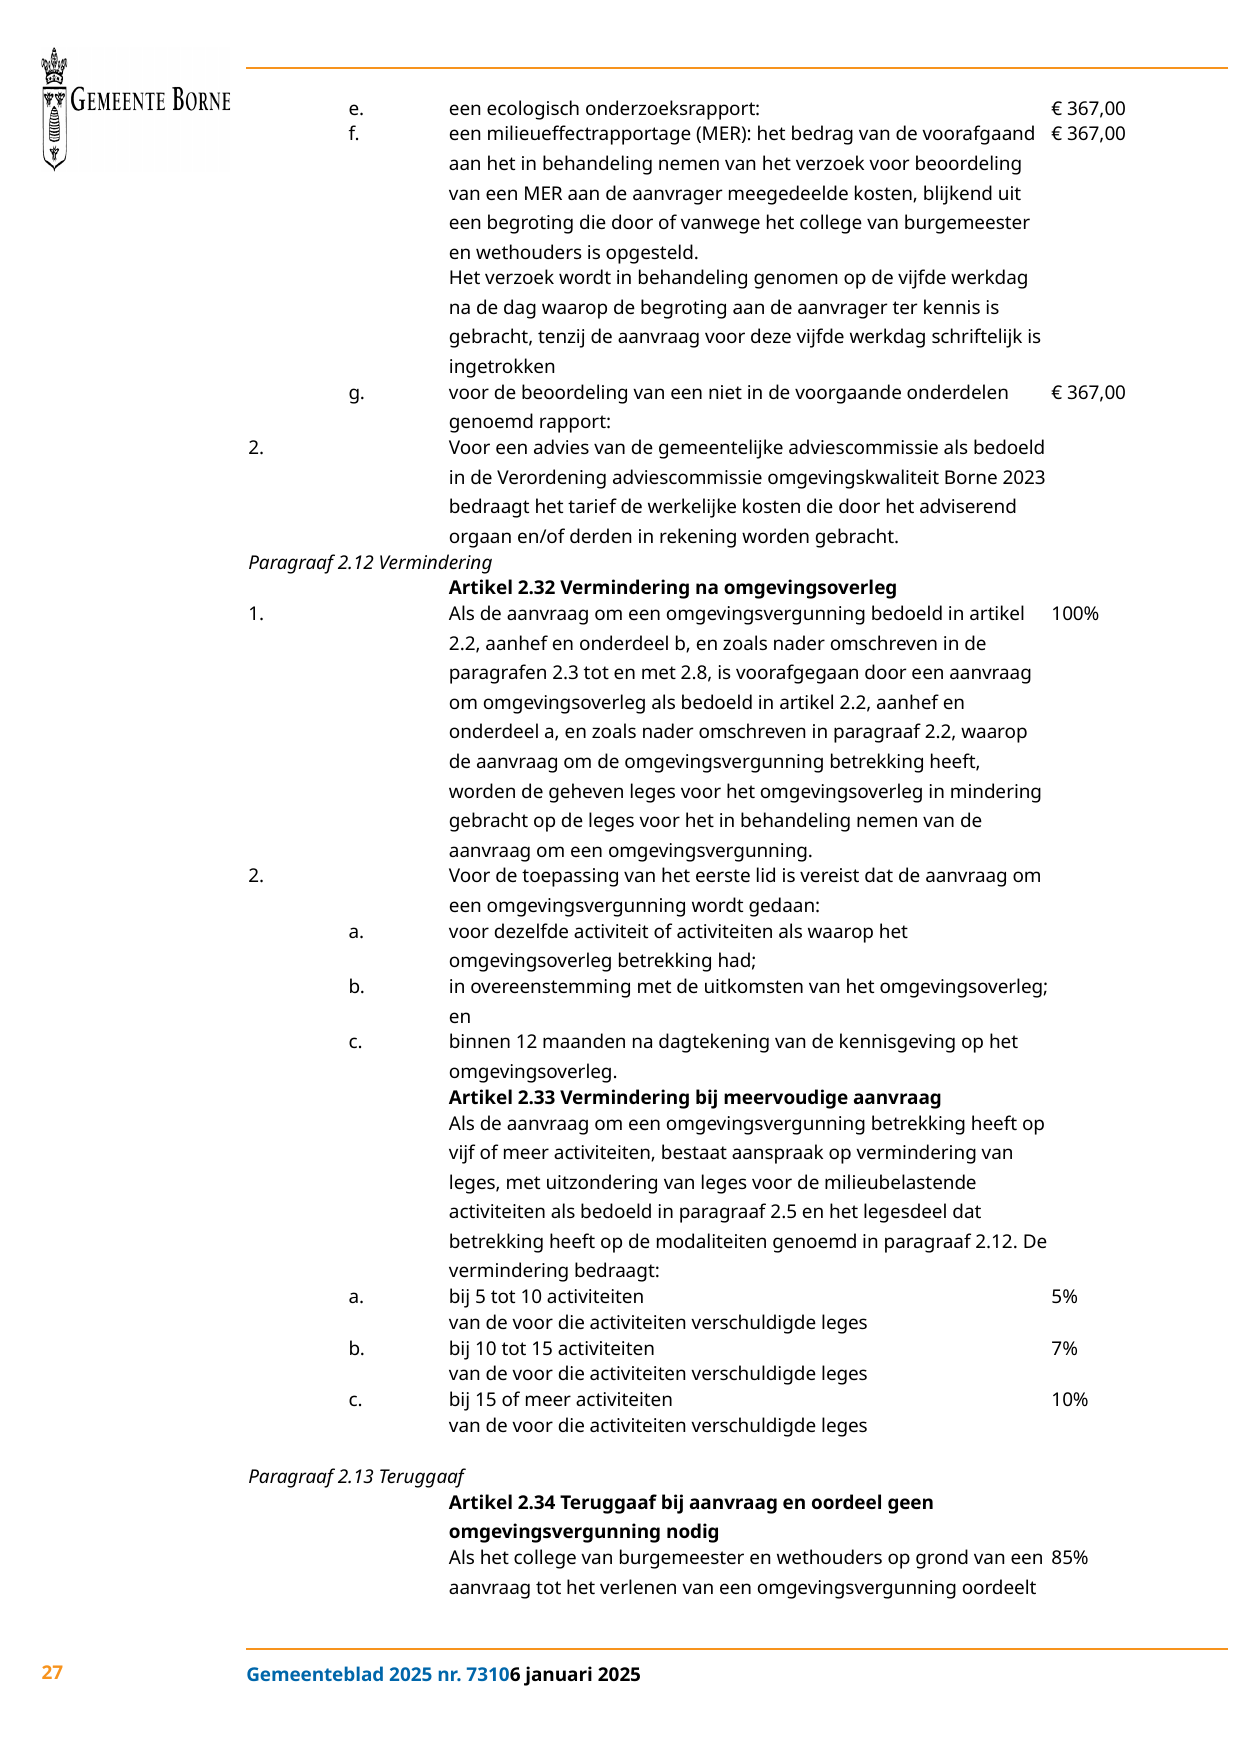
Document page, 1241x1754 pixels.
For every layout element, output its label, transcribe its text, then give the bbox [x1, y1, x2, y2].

table_cell Paragraaf 2.12 Vermindering [248, 549, 1051, 574]
table_cell € 367,00 [1051, 95, 1152, 121]
table_cell € 367,00 [1051, 121, 1152, 264]
table_cell [348, 434, 449, 549]
table_cell bij 5 tot 10 activiteiten [449, 1283, 1051, 1309]
table_cell [348, 600, 449, 863]
table_cell voor dezelfde activiteit of activiteiten als waarop het omgevingsoverleg betrekking had; [449, 918, 1051, 973]
table_cell [248, 1361, 348, 1386]
table_cell e. [348, 95, 449, 121]
table_cell van de voor die activiteiten verschuldigde leges [449, 1412, 1051, 1438]
table_cell [348, 1438, 449, 1463]
table_cell [1051, 863, 1152, 918]
table_cell [1051, 1084, 1152, 1110]
table_cell [248, 1029, 348, 1084]
table_cell Als de aanvraag om een omgevingsvergunning betrekking heeft op vijf of meer activiteiten, bestaat aanspraak op vermindering van leges, met uitzondering van leges voor de milieubelastende activiteiten als bedoeld in paragraaf 2.5 en het legesdeel dat betrekking heeft op de modaliteiten genoemd in paragraaf 2.12. De vermindering bedraagt: [449, 1110, 1051, 1283]
table_cell Artikel 2.32 Vermindering na omgevingsoverleg [449, 575, 1051, 600]
table_cell [1051, 575, 1152, 600]
table_cell Voor een advies van de gemeentelijke adviescommissie als bedoeld in de Verordening adviescommissie omgevingskwaliteit Borne 2023 bedraagt het tarief de werkelijke kosten die door het adviserend orgaan en/of derden in rekening worden gebracht. [449, 434, 1051, 549]
table_cell [348, 863, 449, 918]
table_cell [1051, 1438, 1152, 1463]
table_cell [248, 265, 348, 379]
table_cell Als het college van burgemeester en wethouders op grond van een aanvraag tot het verlenen van een omgevingsvergunning oordeelt [449, 1545, 1051, 1600]
table_cell Paragraaf 2.13 Teruggaaf [248, 1464, 1051, 1489]
table_cell [348, 1110, 449, 1283]
table_cell c. [348, 1029, 449, 1084]
table_cell [248, 1412, 348, 1438]
table_cell bij 10 tot 15 activiteiten [449, 1335, 1051, 1361]
table_cell [348, 265, 449, 379]
table_cell [1051, 549, 1152, 574]
table_cell 2. [248, 434, 348, 549]
table_cell [1051, 918, 1152, 973]
table_cell [248, 379, 348, 434]
table_cell c. [348, 1386, 449, 1412]
table_cell [449, 1438, 1051, 1463]
table_cell [348, 1084, 449, 1110]
table_cell een milieueffectrapportage (MER): het bedrag van de voorafgaand aan het in behandeling nemen van het verzoek voor beoordeling van een MER aan de aanvrager meegedeelde kosten, blijkend uit een begroting die door of vanwege het college van burgemeester en wethouders is opgesteld. [449, 121, 1051, 264]
table_cell Voor de toepassing van het eerste lid is vereist dat de aanvraag om een omgevingsvergunning wordt gedaan: [449, 863, 1051, 918]
table_cell b. [348, 973, 449, 1029]
table_cell b. [348, 1335, 449, 1361]
table_cell Artikel 2.33 Vermindering bij meervoudige aanvraag [449, 1084, 1051, 1110]
table_cell [248, 1489, 348, 1544]
table_cell [1051, 973, 1152, 1029]
table_cell 100% [1051, 600, 1152, 863]
table_cell [348, 1361, 449, 1386]
table_cell 1. [248, 600, 348, 863]
table_cell Het verzoek wordt in behandeling genomen op de vijfde werkdag na de dag waarop de begroting aan de aanvrager ter kennis is gebracht, tenzij de aanvraag voor deze vijfde werkdag schriftelijk is ingetrokken [449, 265, 1051, 379]
table_cell [348, 1545, 449, 1600]
table_cell [248, 1110, 348, 1283]
table_cell [248, 1309, 348, 1335]
table_cell een ecologisch onderzoeksrapport: [449, 95, 1051, 121]
table_cell [248, 1386, 348, 1412]
table_cell [1051, 1029, 1152, 1084]
table_cell a. [348, 1283, 449, 1309]
table_cell Als de aanvraag om een omgevingsvergunning bedoeld in artikel 2.2, aanhef en onderdeel b, en zoals nader omschreven in de paragrafen 2.3 tot en met 2.8, is voorafgegaan door een aanvraag om omgevingsoverleg als bedoeld in artikel 2.2, aanhef en onderdeel a, en zoals nader omschreven in paragraaf 2.2, waarop de aanvraag om de omgevingsvergunning betrekking heeft, worden de geheven leges voor het omgevingsoverleg in mindering gebracht op de leges voor het in behandeling nemen van de aanvraag om een omgevingsvergunning. [449, 600, 1051, 863]
table_cell 2. [248, 863, 348, 918]
table_cell in overeenstemming met de uitkomsten van het omgevingsoverleg; en [449, 973, 1051, 1029]
table_cell [248, 918, 348, 973]
table_cell [248, 1438, 348, 1463]
table_cell a. [348, 918, 449, 973]
table_cell [1051, 1361, 1152, 1386]
table_cell [248, 1084, 348, 1110]
table_cell [248, 1335, 348, 1361]
table_cell € 367,00 [1051, 379, 1152, 434]
table_cell [348, 575, 449, 600]
table_cell [248, 1283, 348, 1309]
table_cell g. [348, 379, 449, 434]
table_cell f. [348, 121, 449, 264]
table_cell [348, 1309, 449, 1335]
table_cell [1051, 1309, 1152, 1335]
picture [41, 47, 231, 172]
table_cell [1051, 434, 1152, 549]
table_cell [1051, 1412, 1152, 1438]
table_cell 10% [1051, 1386, 1152, 1412]
table_cell binnen 12 maanden na dagtekening van de kennisgeving op het omgevingsoverleg. [449, 1029, 1051, 1084]
table_cell [248, 95, 348, 121]
table_cell [1051, 265, 1152, 379]
table_cell voor de beoordeling van een niet in de voorgaande onderdelen genoemd rapport: [449, 379, 1051, 434]
table_cell [348, 1412, 449, 1438]
table_cell bij 15 of meer activiteiten [449, 1386, 1051, 1412]
table_cell van de voor die activiteiten verschuldigde leges [449, 1309, 1051, 1335]
table_cell [248, 973, 348, 1029]
table_cell [248, 121, 348, 264]
table_cell 85% [1051, 1545, 1152, 1600]
table_cell [1051, 1489, 1152, 1544]
table_cell 7% [1051, 1335, 1152, 1361]
table_cell [1051, 1110, 1152, 1283]
table_cell [248, 1545, 348, 1600]
table_cell Artikel 2.34 Teruggaaf bij aanvraag en oordeel geen omgevingsvergunning nodig [449, 1489, 1051, 1544]
table_cell 5% [1051, 1283, 1152, 1309]
table_cell [348, 1489, 449, 1544]
table_cell [248, 575, 348, 600]
table_cell [1051, 1464, 1152, 1489]
table_cell van de voor die activiteiten verschuldigde leges [449, 1361, 1051, 1386]
